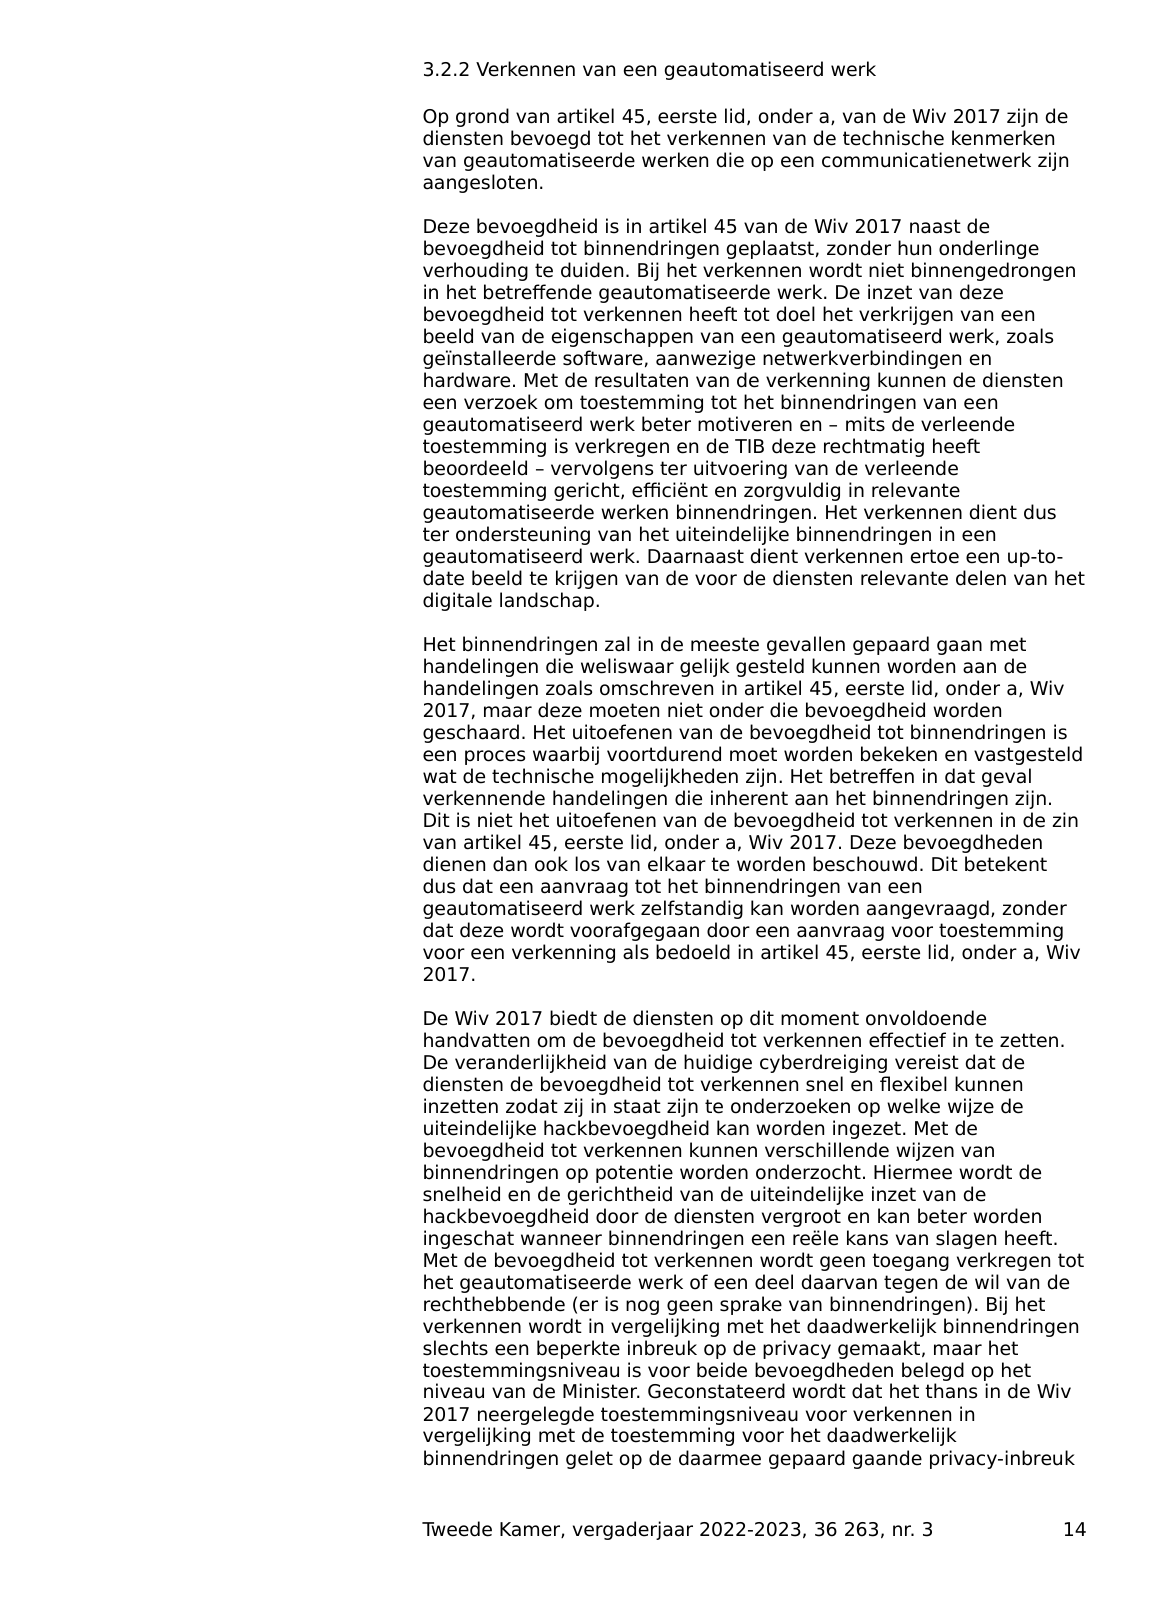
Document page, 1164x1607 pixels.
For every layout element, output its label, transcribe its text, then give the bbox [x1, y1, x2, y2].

text De Wiv 2017 biedt de diensten op dit moment onvoldoende handvatten om de bevoegdheid tot verkennen effectief in te zetten. De veranderlijkheid van de huidige cyberdreiging vereist dat de diensten de bevoegdheid tot verkennen snel en flexibel kunnen inzetten zodat zij in staat zijn te onderzoeken op welke wijze de uiteindelijke hackbevoegdheid kan worden ingezet. Met de bevoegdheid tot verkennen kunnen verschillende wijzen van binnendringen op potentie worden onderzocht. Hiermee wordt de snelheid en de gerichtheid van de uiteindelijke inzet van de hackbevoegdheid door de diensten vergroot en kan beter worden ingeschat wanneer binnendringen een reële kans van slagen heeft. Met de bevoegdheid tot verkennen wordt geen toegang verkregen tot het geautomatiseerde werk of een deel daarvan tegen de wil van de rechthebbende (er is nog geen sprake van binnendringen). Bij het verkennen wordt in vergelijking met het daadwerkelijk binnendringen slechts een beperkte inbreuk op de privacy gemaakt, maar het toestemmingsniveau is voor beide bevoegdheden belegd op het niveau van de Minister. Geconstateerd wordt dat het thans in de Wiv 2017 neergelegde toestemmingsniveau voor verkennen in vergelijking met de toestemming voor het daadwerkelijk binnendringen gelet op de daarmee gepaard gaande privacy-inbreuk [422, 1008, 1087, 1469]
text Op grond van artikel 45, eerste lid, onder a, van de Wiv 2017 zijn de diensten bevoegd tot het verkennen van de technische kenmerken van geautomatiseerde werken die op een communicatienetwerk zijn aangesloten. [422, 106, 1087, 194]
subtitle 3.2.2 Verkennen van een geautomatiseerd werk [422, 59, 1087, 81]
text Deze bevoegdheid is in artikel 45 van de Wiv 2017 naast de bevoegdheid tot binnendringen geplaatst, zonder hun onderlinge verhouding te duiden. Bij het verkennen wordt niet binnengedrongen in het betreffende geautomatiseerde werk. De inzet van deze bevoegdheid tot verkennen heeft tot doel het verkrijgen van een beeld van de eigenschappen van een geautomatiseerd werk, zoals geïnstalleerde software, aanwezige netwerkverbindingen en hardware. Met de resultaten van de verkenning kunnen de diensten een verzoek om toestemming tot het binnendringen van een geautomatiseerd werk beter motiveren en – mits de verleende toestemming is verkregen en de TIB deze rechtmatig heeft beoordeeld – vervolgens ter uitvoering van de verleende toestemming gericht, efficiënt en zorgvuldig in relevante geautomatiseerde werken binnendringen. Het verkennen dient dus ter ondersteuning van het uiteindelijke binnendringen in een geautomatiseerd werk. Daarnaast dient verkennen ertoe een up-to-date beeld te krijgen van de voor de diensten relevante delen van het digitale landschap. [422, 216, 1087, 612]
text Het binnendringen zal in de meeste gevallen gepaard gaan met handelingen die weliswaar gelijk gesteld kunnen worden aan de handelingen zoals omschreven in artikel 45, eerste lid, onder a, Wiv 2017, maar deze moeten niet onder die bevoegdheid worden geschaard. Het uitoefenen van de bevoegdheid tot binnendringen is een proces waarbij voortdurend moet worden bekeken en vastgesteld wat de technische mogelijkheden zijn. Het betreffen in dat geval verkennende handelingen die inherent aan het binnendringen zijn. Dit is niet het uitoefenen van de bevoegdheid tot verkennen in de zin van artikel 45, eerste lid, onder a, Wiv 2017. Deze bevoegdheden dienen dan ook los van elkaar te worden beschouwd. Dit betekent dus dat een aanvraag tot het binnendringen van een geautomatiseerd werk zelfstandig kan worden aangevraagd, zonder dat deze wordt voorafgegaan door een aanvraag voor toestemming voor een verkenning als bedoeld in artikel 45, eerste lid, onder a, Wiv 2017. [422, 634, 1087, 986]
